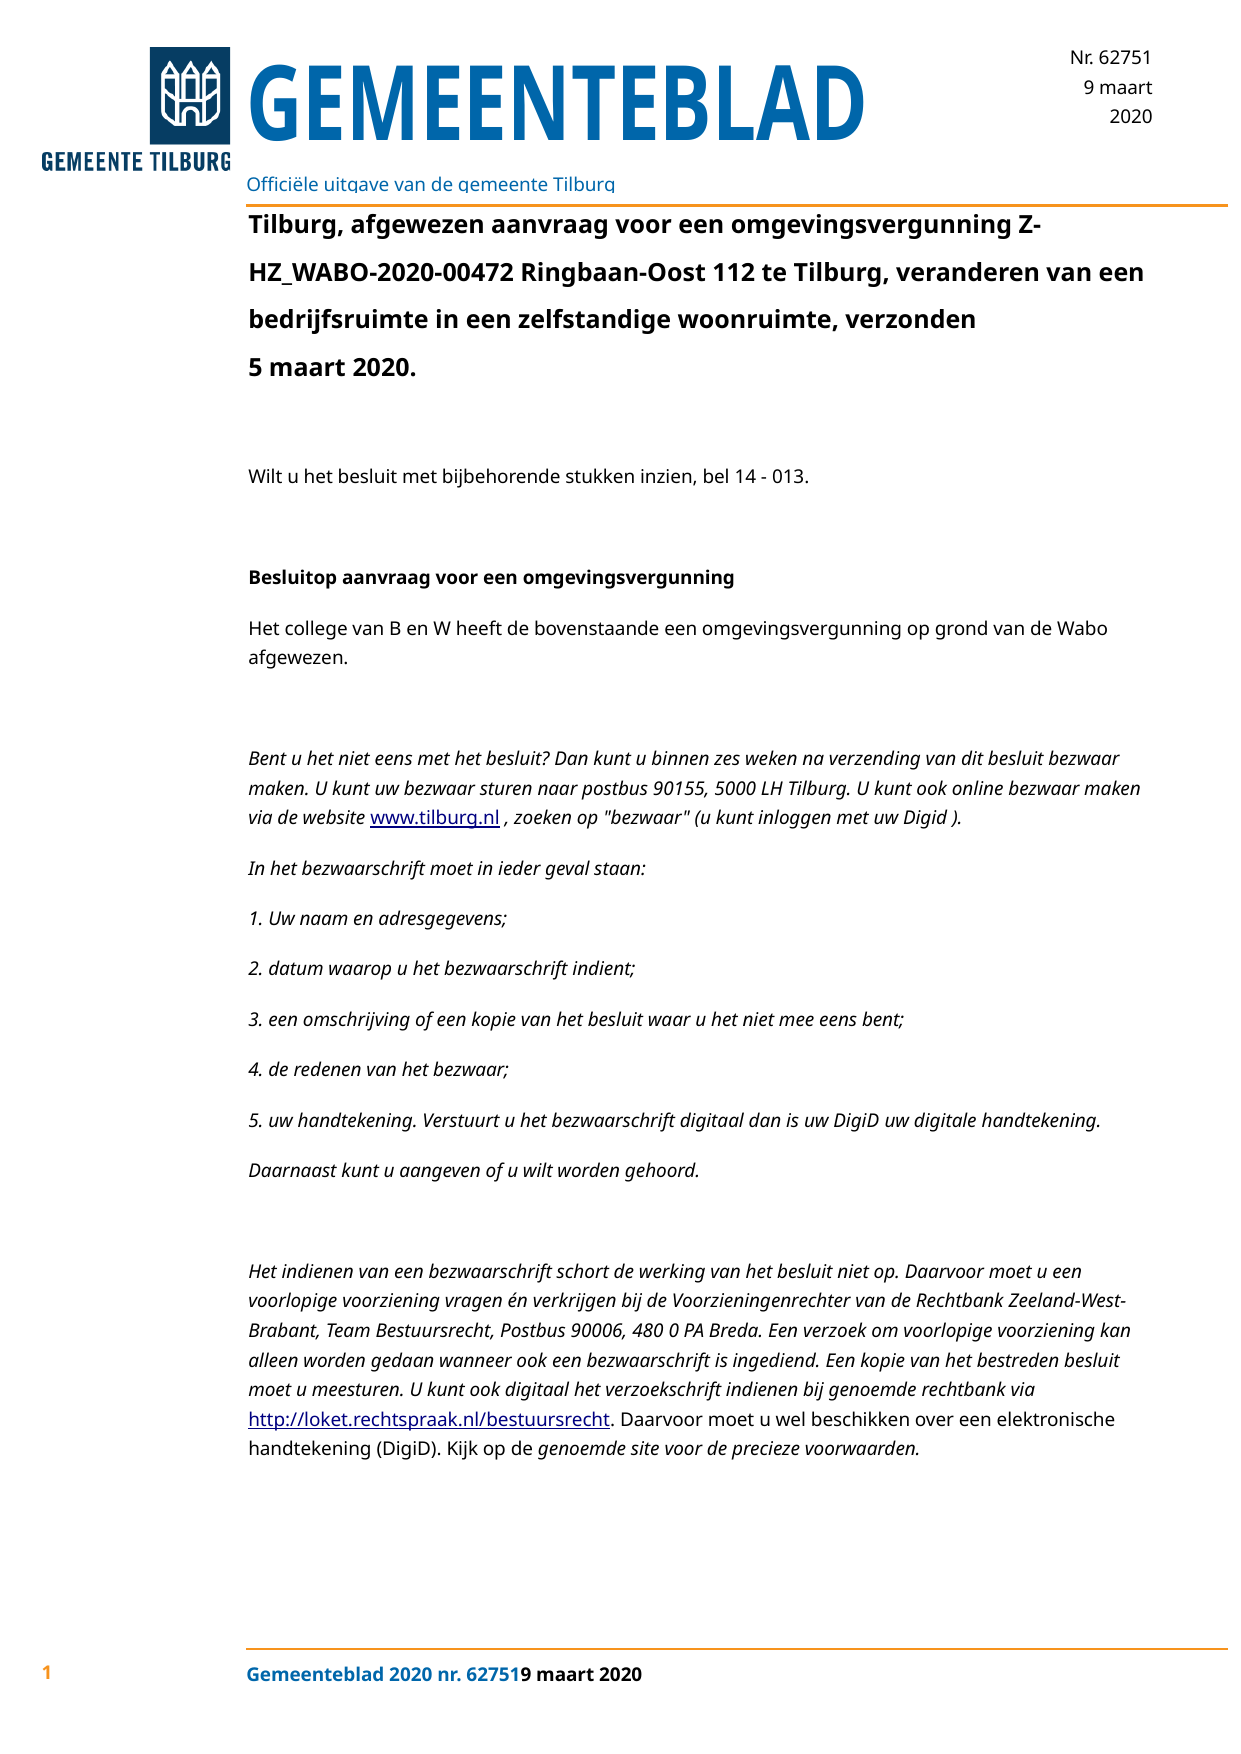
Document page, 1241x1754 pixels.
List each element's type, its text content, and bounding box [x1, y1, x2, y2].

text Het college van B en W heeft de bovenstaande een omgevingsvergunning op grond van de Wabo afgewezen. [248, 615, 1152, 670]
text 1. Uw naam en adresgegevens; [248, 905, 1152, 931]
text Tilburg, afgewezen aanvraag voor een omgevingsvergunning Z-HZ_WABO-2020-00472 Ringbaan-Oost 112 te Tilburg, veranderen van een bedrijfsruimte in een zelfstandige woonruimte, verzonden 5 maart 2020. [248, 207, 1152, 384]
text 2. datum waarop u het bezwaarschrift indient; [248, 956, 1152, 981]
picture [41, 47, 231, 172]
text 3. een omschrijving of een kopie van het besluit waar u het niet mee eens bent; [248, 1006, 1152, 1032]
text 5. uw handtekening. Verstuurt u het bezwaarschrift digitaal dan is uw DigiD uw digitale handtekening. [248, 1107, 1152, 1133]
text Daarnaast kunt u aangeven of u wilt worden gehoord. [248, 1157, 1152, 1183]
text Wilt u het besluit met bijbehorende stukken inzien, bel 14 - 013. [248, 463, 1152, 489]
text Het indienen van een bezwaarschrift schort de werking van het besluit niet op. Daarvoor moet u een voorlopige voorziening vragen én verkrijgen bij de Voorzieningenrechter van de Rechtbank Zeeland-West-Brabant, Team Bestuursrecht, Postbus 90006, 480 0 PA Breda. Een verzoek om voorlopige voorziening kan alleen worden gedaan wanneer ook een bezwaarschrift is ingediend. Een kopie van het bestreden besluit moet u meesturen. U kunt ook digitaal het verzoekschrift indienen bij genoemde rechtbank via http://loket.rechtspraak.nl/bestuursrecht. Daarvoor moet u wel beschikken over een elektronische handtekening (DigiD). Kijk op de genoemde site voor de precieze voorwaarden. [248, 1258, 1152, 1461]
text 4. de redenen van het bezwaar; [248, 1056, 1152, 1082]
text Bent u het niet eens met het besluit? Dan kunt u binnen zes weken na verzending van dit besluit bezwaar maken. U kunt uw bezwaar sturen naar postbus 90155, 5000 LH Tilburg. U kunt ook online bezwaar maken via de website www.tilburg.nl , zoeken op "bezwaar" (u kunt inloggen met uw Digid ). [248, 745, 1152, 830]
text Besluitop aanvraag voor een omgevingsvergunning [248, 564, 1152, 590]
text In het bezwaarschrift moet in ieder geval staan: [248, 855, 1152, 881]
